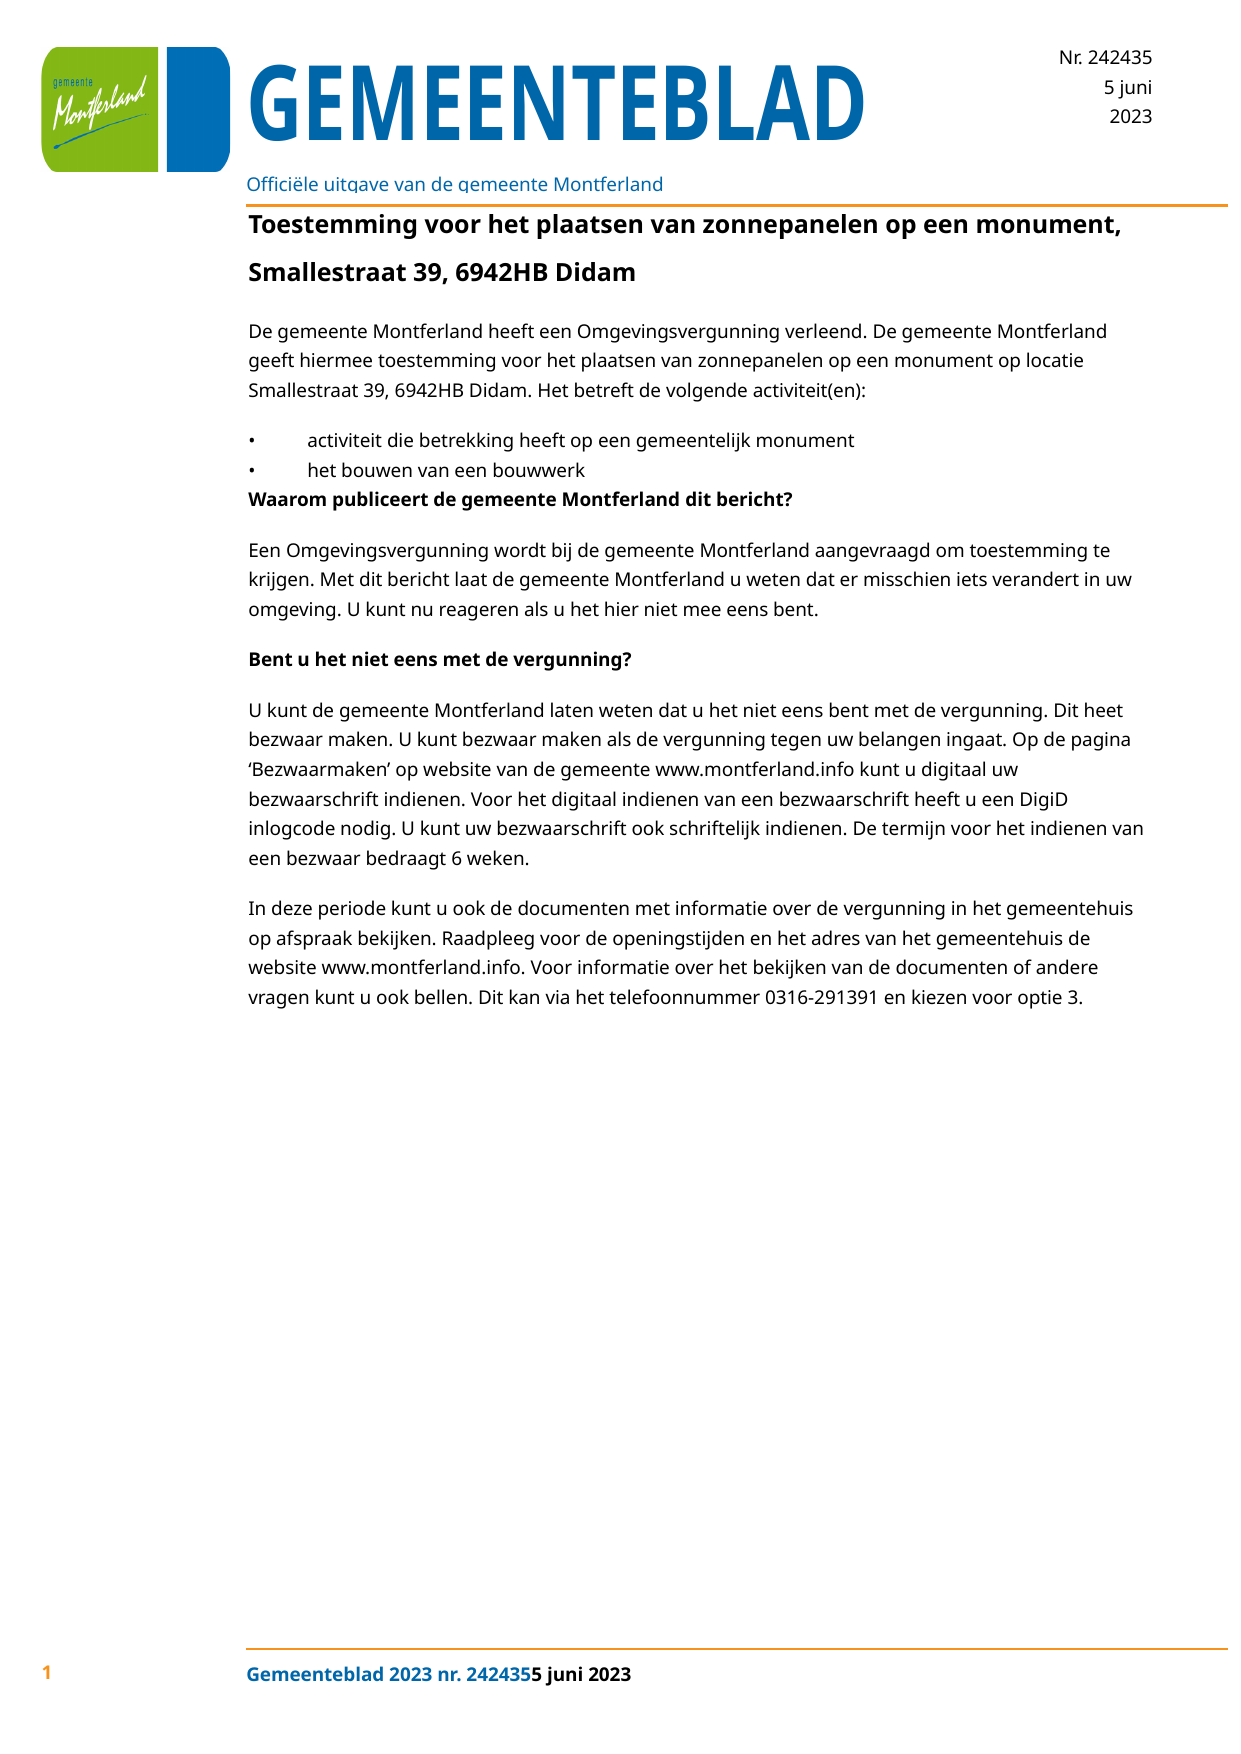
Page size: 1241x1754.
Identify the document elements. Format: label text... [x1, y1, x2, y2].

text U kunt de gemeente Montferland laten weten dat u het niet eens bent met de vergunning. Dit heet bezwaar maken. U kunt bezwaar maken als de vergunning tegen uw belangen ingaat. Op de pagina ‘Bezwaarmaken’ op website van de gemeente www.montferland.info kunt u digitaal uw bezwaarschrift indienen. Voor het digitaal indienen van een bezwaarschrift heeft u een DigiD inlogcode nodig. U kunt uw bezwaarschrift ook schriftelijk indienen. De termijn voor het indienen van een bezwaar bedraagt 6 weken. [248, 697, 1152, 871]
text In deze periode kunt u ook de documenten met informatie over de vergunning in het gemeentehuis op afspraak bekijken. Raadpleeg voor de openingstijden en het adres van het gemeentehuis de website www.montferland.info. Voor informatie over het bekijken van de documenten of andere vragen kunt u ook bellen. Dit kan via het telefoonnummer 0316-291391 en kiezen voor optie 3. [248, 895, 1152, 1010]
picture [41, 47, 231, 172]
list het bouwen van een bouwwerk [248, 457, 1152, 483]
text Toestemming voor het plaatsen van zonnepanelen op een monument, Smallestraat 39, 6942HB Didam [248, 207, 1152, 288]
text Bent u het niet eens met de vergunning? [248, 647, 1152, 672]
text De gemeente Montferland heeft een Omgevingsvergunning verleend. De gemeente Montferland geeft hiermee toestemming voor het plaatsen van zonnepanelen op een monument op locatie Smallestraat 39, 6942HB Didam. Het betreft de volgende activiteit(en): [248, 318, 1152, 403]
list activiteit die betrekking heeft op een gemeentelijk monument [248, 427, 1152, 453]
text Een Omgevingsvergunning wordt bij de gemeente Montferland aangevraagd om toestemming te krijgen. Met dit bericht laat de gemeente Montferland u weten dat er misschien iets verandert in uw omgeving. U kunt nu reageren als u het hier niet mee eens bent. [248, 537, 1152, 622]
text Waarom publiceert de gemeente Montferland dit bericht? [248, 487, 1152, 512]
